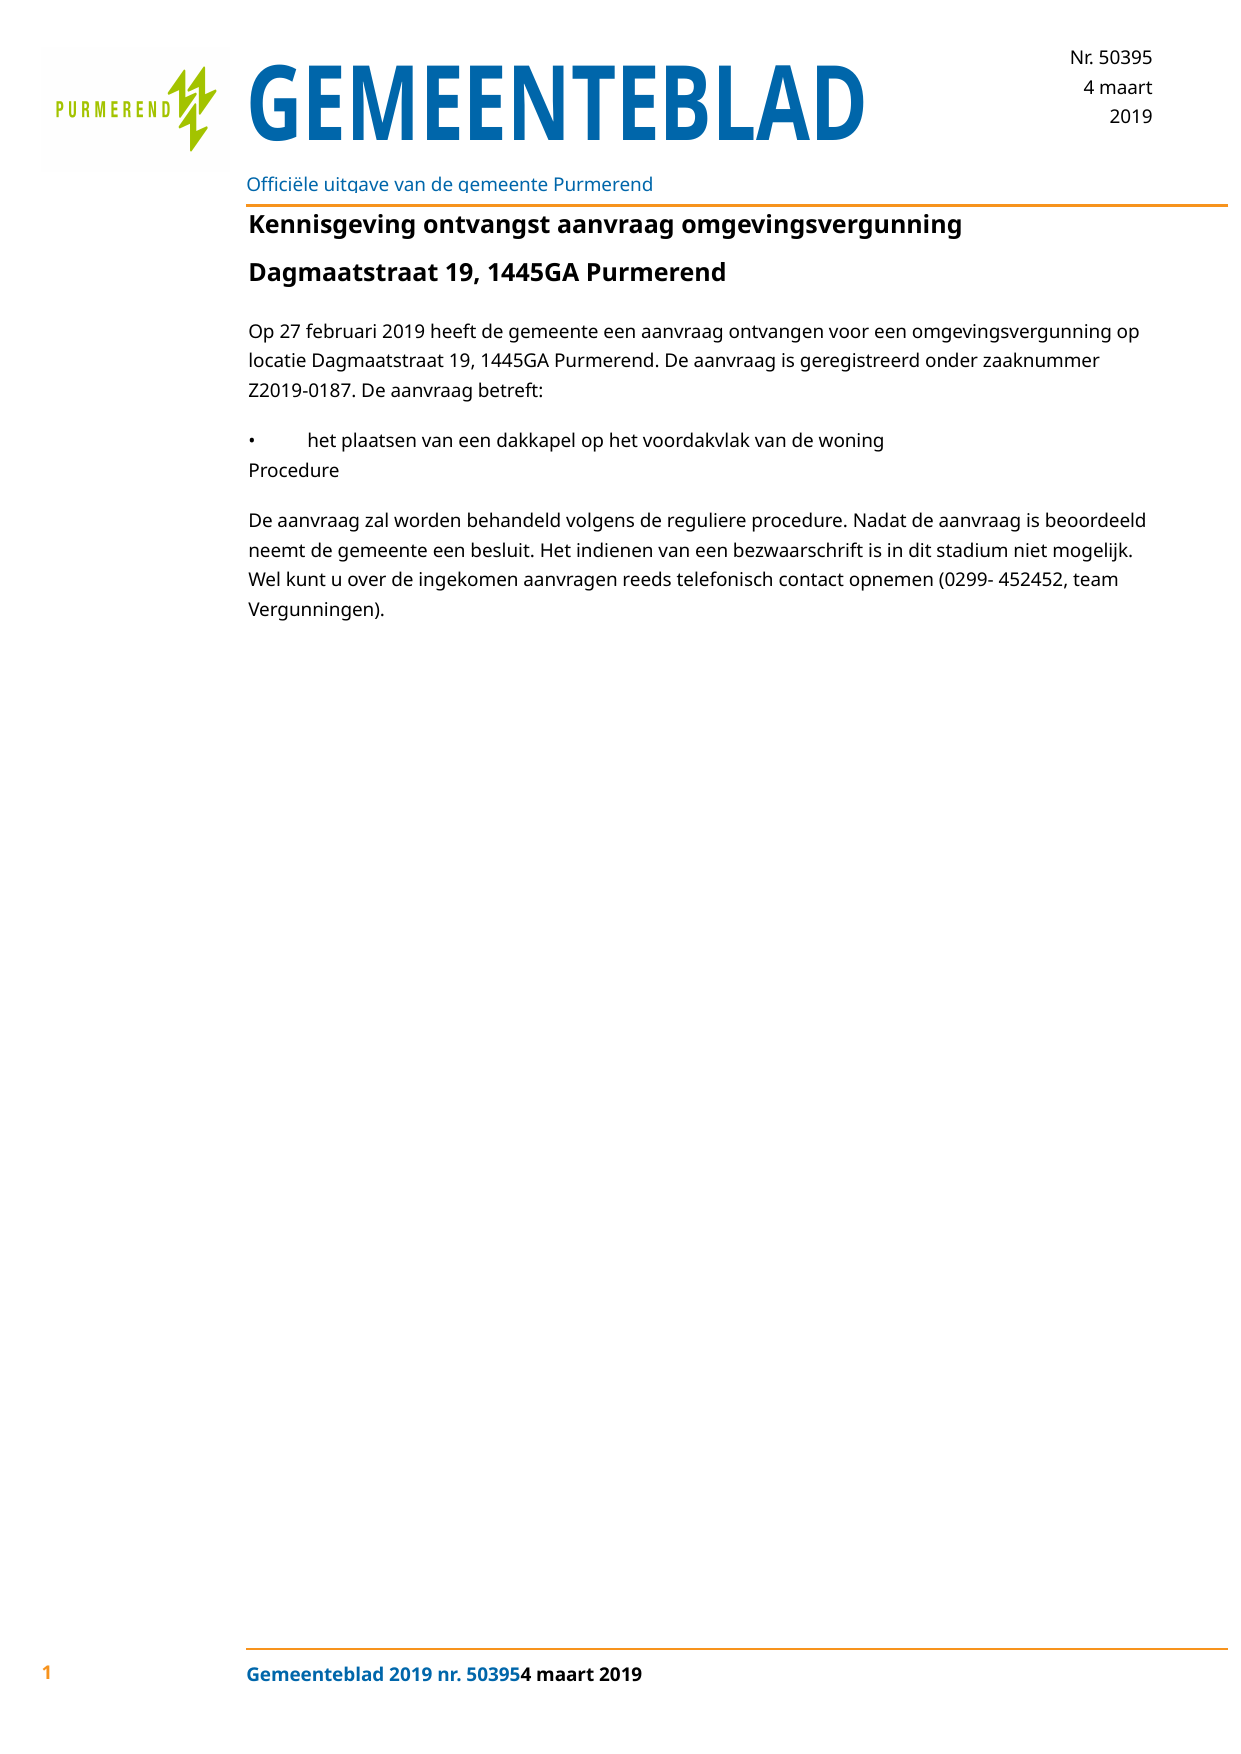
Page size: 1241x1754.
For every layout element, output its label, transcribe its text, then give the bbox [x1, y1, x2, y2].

text Op 27 februari 2019 heeft de gemeente een aanvraag ontvangen voor een omgevingsvergunning op locatie Dagmaatstraat 19, 1445GA Purmerend. De aanvraag is geregistreerd onder zaaknummer Z2019-0187. De aanvraag betreft: [248, 318, 1152, 403]
picture [41, 47, 231, 172]
list het plaatsen van een dakkapel op het voordakvlak van de woning [248, 427, 1152, 453]
text Kennisgeving ontvangst aanvraag omgevingsvergunning Dagmaatstraat 19, 1445GA Purmerend [248, 207, 1152, 288]
text Procedure [248, 457, 1152, 483]
text De aanvraag zal worden behandeld volgens de reguliere procedure. Nadat de aanvraag is beoordeeld neemt de gemeente een besluit. Het indienen van een bezwaarschrift is in dit stadium niet mogelijk. Wel kunt u over de ingekomen aanvragen reeds telefonisch contact opnemen (0299- 452452, team Vergunningen). [248, 507, 1152, 622]
